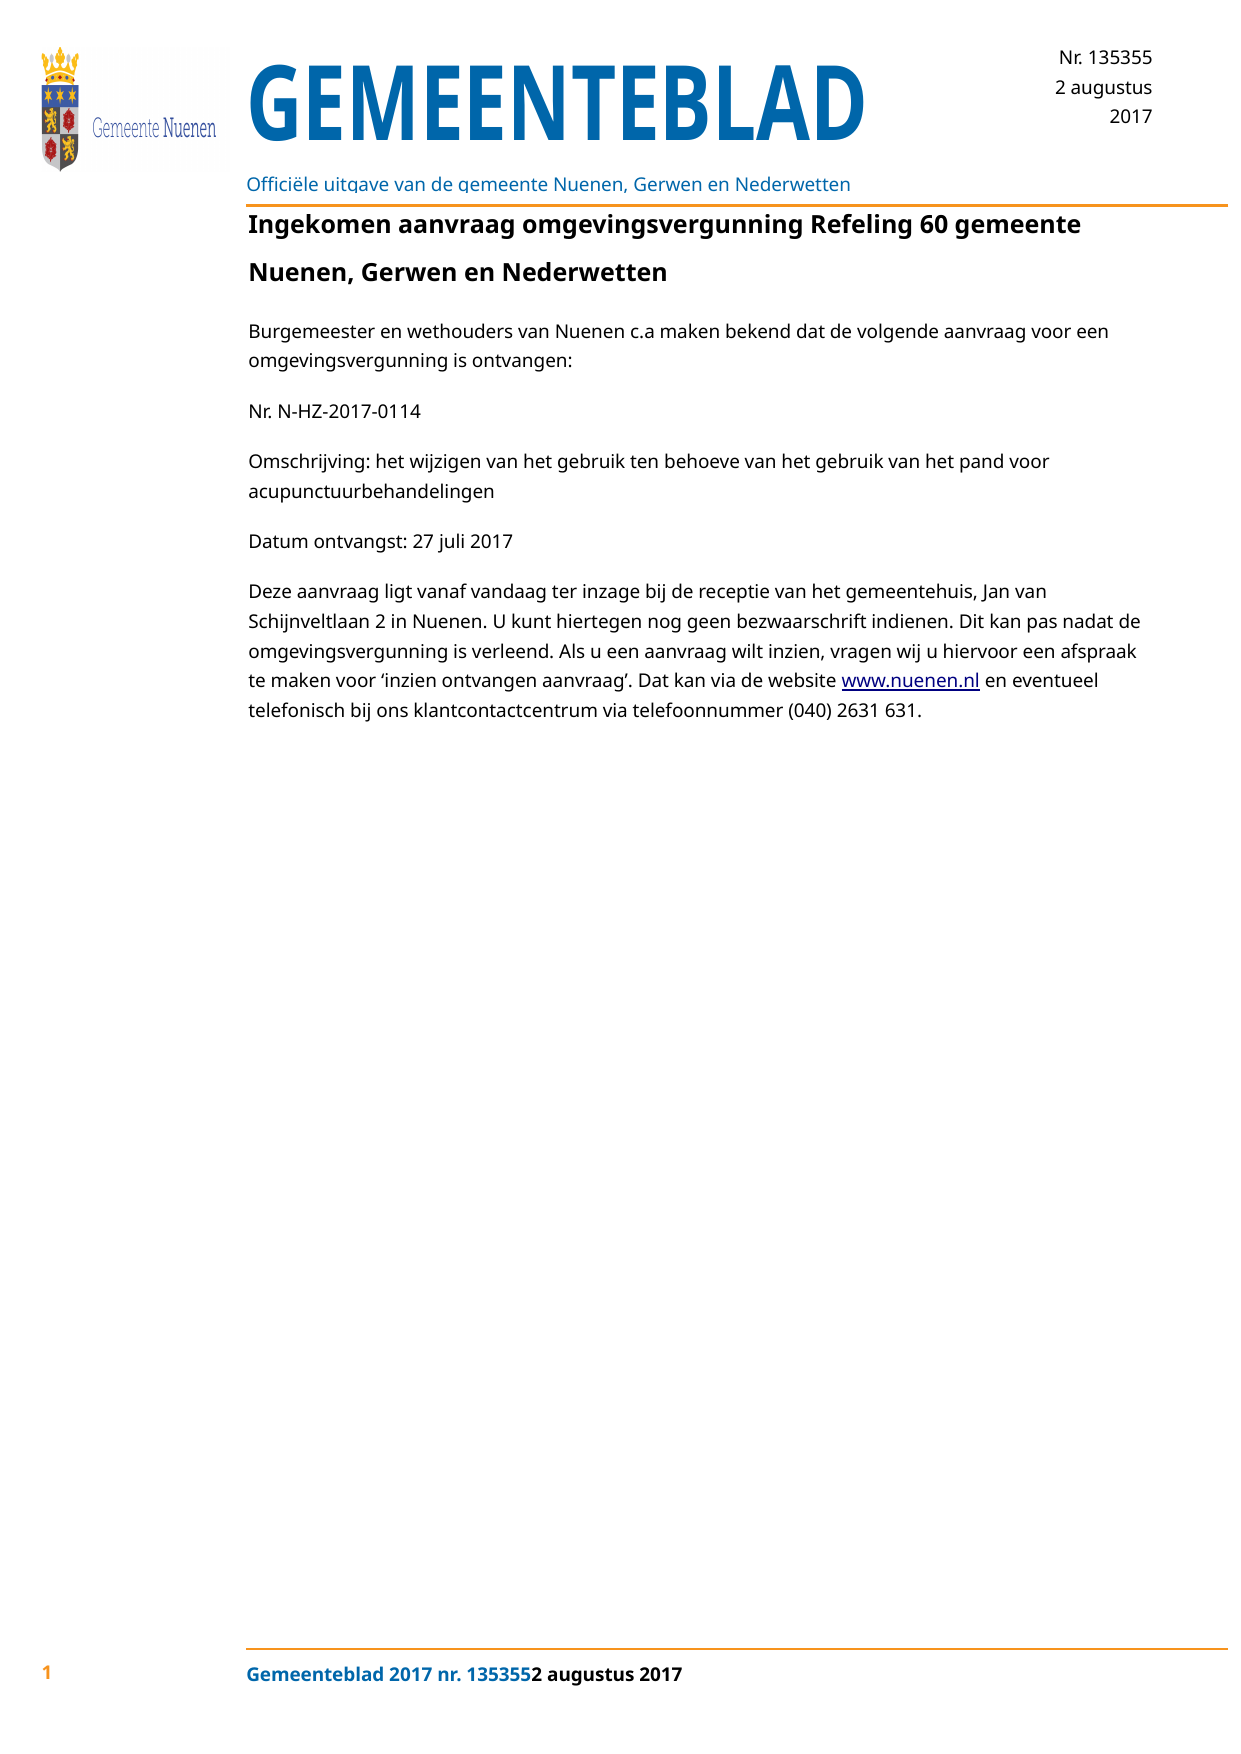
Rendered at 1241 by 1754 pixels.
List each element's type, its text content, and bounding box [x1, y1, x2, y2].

text Omschrijving: het wijzigen van het gebruik ten behoeve van het gebruik van het pand voor acupunctuurbehandelingen [248, 448, 1152, 504]
text Ingekomen aanvraag omgevingsvergunning Refeling 60 gemeente Nuenen, Gerwen en Nederwetten [248, 207, 1152, 288]
text Datum ontvangst: 27 juli 2017 [248, 528, 1152, 554]
picture [41, 47, 231, 172]
text Deze aanvraag ligt vanaf vandaag ter inzage bij de receptie van het gemeentehuis, Jan van Schijnveltlaan 2 in Nuenen. U kunt hiertegen nog geen bezwaarschrift indienen. Dit kan pas nadat de omgevingsvergunning is verleend. Als u een aanvraag wilt inzien, vragen wij u hiervoor een afspraak te maken voor ‘inzien ontvangen aanvraag’. Dat kan via de website www.nuenen.nl en eventueel telefonisch bij ons klantcontactcentrum via telefoonnummer (040) 2631 631. [248, 579, 1152, 723]
text Nr. N-HZ-2017-0114 [248, 398, 1152, 424]
text Burgemeester en wethouders van Nuenen c.a maken bekend dat de volgende aanvraag voor een omgevingsvergunning is ontvangen: [248, 318, 1152, 373]
